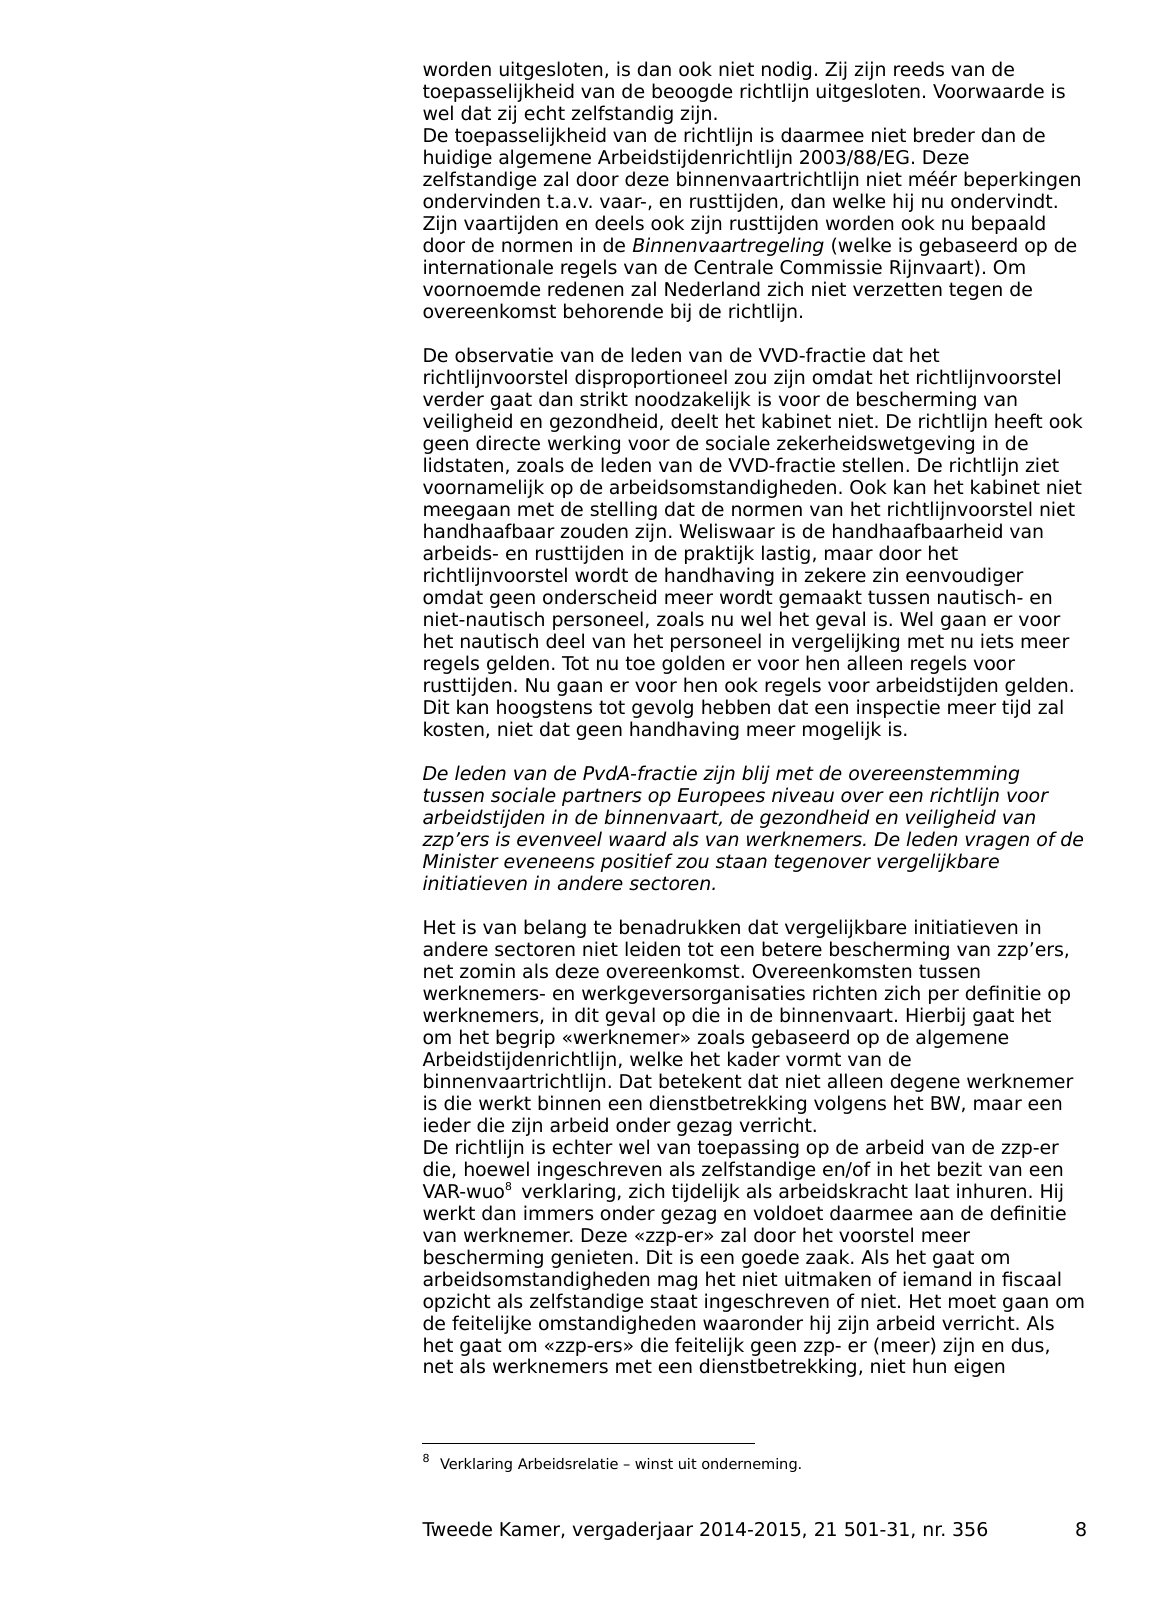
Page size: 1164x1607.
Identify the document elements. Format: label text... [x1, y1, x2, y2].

text De leden van de PvdA-fractie zijn blij met de overeenstemming tussen sociale partners op Europees niveau over een richtlijn voor arbeidstijden in de binnenvaart, de gezondheid en veiligheid van zzp’ers is evenveel waard als van werknemers. De leden vragen of de Minister eveneens positief zou staan tegenover vergelijkbare initiatieven in andere sectoren. [422, 763, 1087, 895]
text De observatie van de leden van de VVD-fractie dat het richtlijnvoorstel disproportioneel zou zijn omdat het richtlijnvoorstel verder gaat dan strikt noodzakelijk is voor de bescherming van veiligheid en gezondheid, deelt het kabinet niet. De richtlijn heeft ook geen directe werking voor de sociale zekerheidswetgeving in de lidstaten, zoals de leden van de VVD-fractie stellen. De richtlijn ziet voornamelijk op de arbeidsomstandigheden. Ook kan het kabinet niet meegaan met de stelling dat de normen van het richtlijnvoorstel niet handhaafbaar zouden zijn. Weliswaar is de handhaafbaarheid van arbeids- en rusttijden in de praktijk lastig, maar door het richtlijnvoorstel wordt de handhaving in zekere zin eenvoudiger omdat geen onderscheid meer wordt gemaakt tussen nautisch- en niet-nautisch personeel, zoals nu wel het geval is. Wel gaan er voor het nautisch deel van het personeel in vergelijking met nu iets meer regels gelden. Tot nu toe golden er voor hen alleen regels voor rusttijden. Nu gaan er voor hen ook regels voor arbeidstijden gelden. Dit kan hoogstens tot gevolg hebben dat een inspectie meer tijd zal kosten, niet dat geen handhaving meer mogelijk is. [422, 345, 1087, 741]
text De toepasselijkheid van de richtlijn is daarmee niet breder dan de huidige algemene Arbeidstijdenrichtlijn 2003/88/EG. Deze zelfstandige zal door deze binnenvaartrichtlijn niet méér beperkingen ondervinden t.a.v. vaar-, en rusttijden, dan welke hij nu ondervindt. Zijn vaartijden en deels ook zijn rusttijden worden ook nu bepaald door de normen in de Binnenvaartregeling (welke is gebaseerd op de internationale regels van de Centrale Commissie Rijnvaart). Om voornoemde redenen zal Nederland zich niet verzetten tegen de overeenkomst behorende bij de richtlijn. [422, 125, 1087, 323]
text Verklaring Arbeidsrelatie – winst uit onderneming. [422, 1452, 1087, 1474]
text worden uitgesloten, is dan ook niet nodig. Zij zijn reeds van de toepasselijkheid van de beoogde richtlijn uitgesloten. Voorwaarde is wel dat zij echt zelfstandig zijn. [422, 59, 1087, 125]
text De richtlijn is echter wel van toepassing op de arbeid van de zzp-er die, hoewel ingeschreven als zelfstandige en/of in het bezit van een VAR-wuo verklaring, zich tijdelijk als arbeidskracht laat inhuren. Hij werkt dan immers onder gezag en voldoet daarmee aan de definitie van werknemer. Deze «zzp-er» zal door het voorstel meer bescherming genieten. Dit is een goede zaak. Als het gaat om arbeidsomstandigheden mag het niet uitmaken of iemand in fiscaal opzicht als zelfstandige staat ingeschreven of niet. Het moet gaan om de feitelijke omstandigheden waaronder hij zijn arbeid verricht. Als het gaat om «zzp-ers» die feitelijk geen zzp- er (meer) zijn en dus, net als werknemers met een dienstbetrekking, niet hun eigen [422, 1137, 1087, 1378]
text Het is van belang te benadrukken dat vergelijkbare initiatieven in andere sectoren niet leiden tot een betere bescherming van zzp’ers, net zomin als deze overeenkomst. Overeenkomsten tussen werknemers- en werkgeversorganisaties richten zich per definitie op werknemers, in dit geval op die in de binnenvaart. Hierbij gaat het om het begrip «werknemer» zoals gebaseerd op de algemene Arbeidstijdenrichtlijn, welke het kader vormt van de binnenvaartrichtlijn. Dat betekent dat niet alleen degene werknemer is die werkt binnen een dienstbetrekking volgens het BW, maar een ieder die zijn arbeid onder gezag verricht. [422, 917, 1087, 1137]
